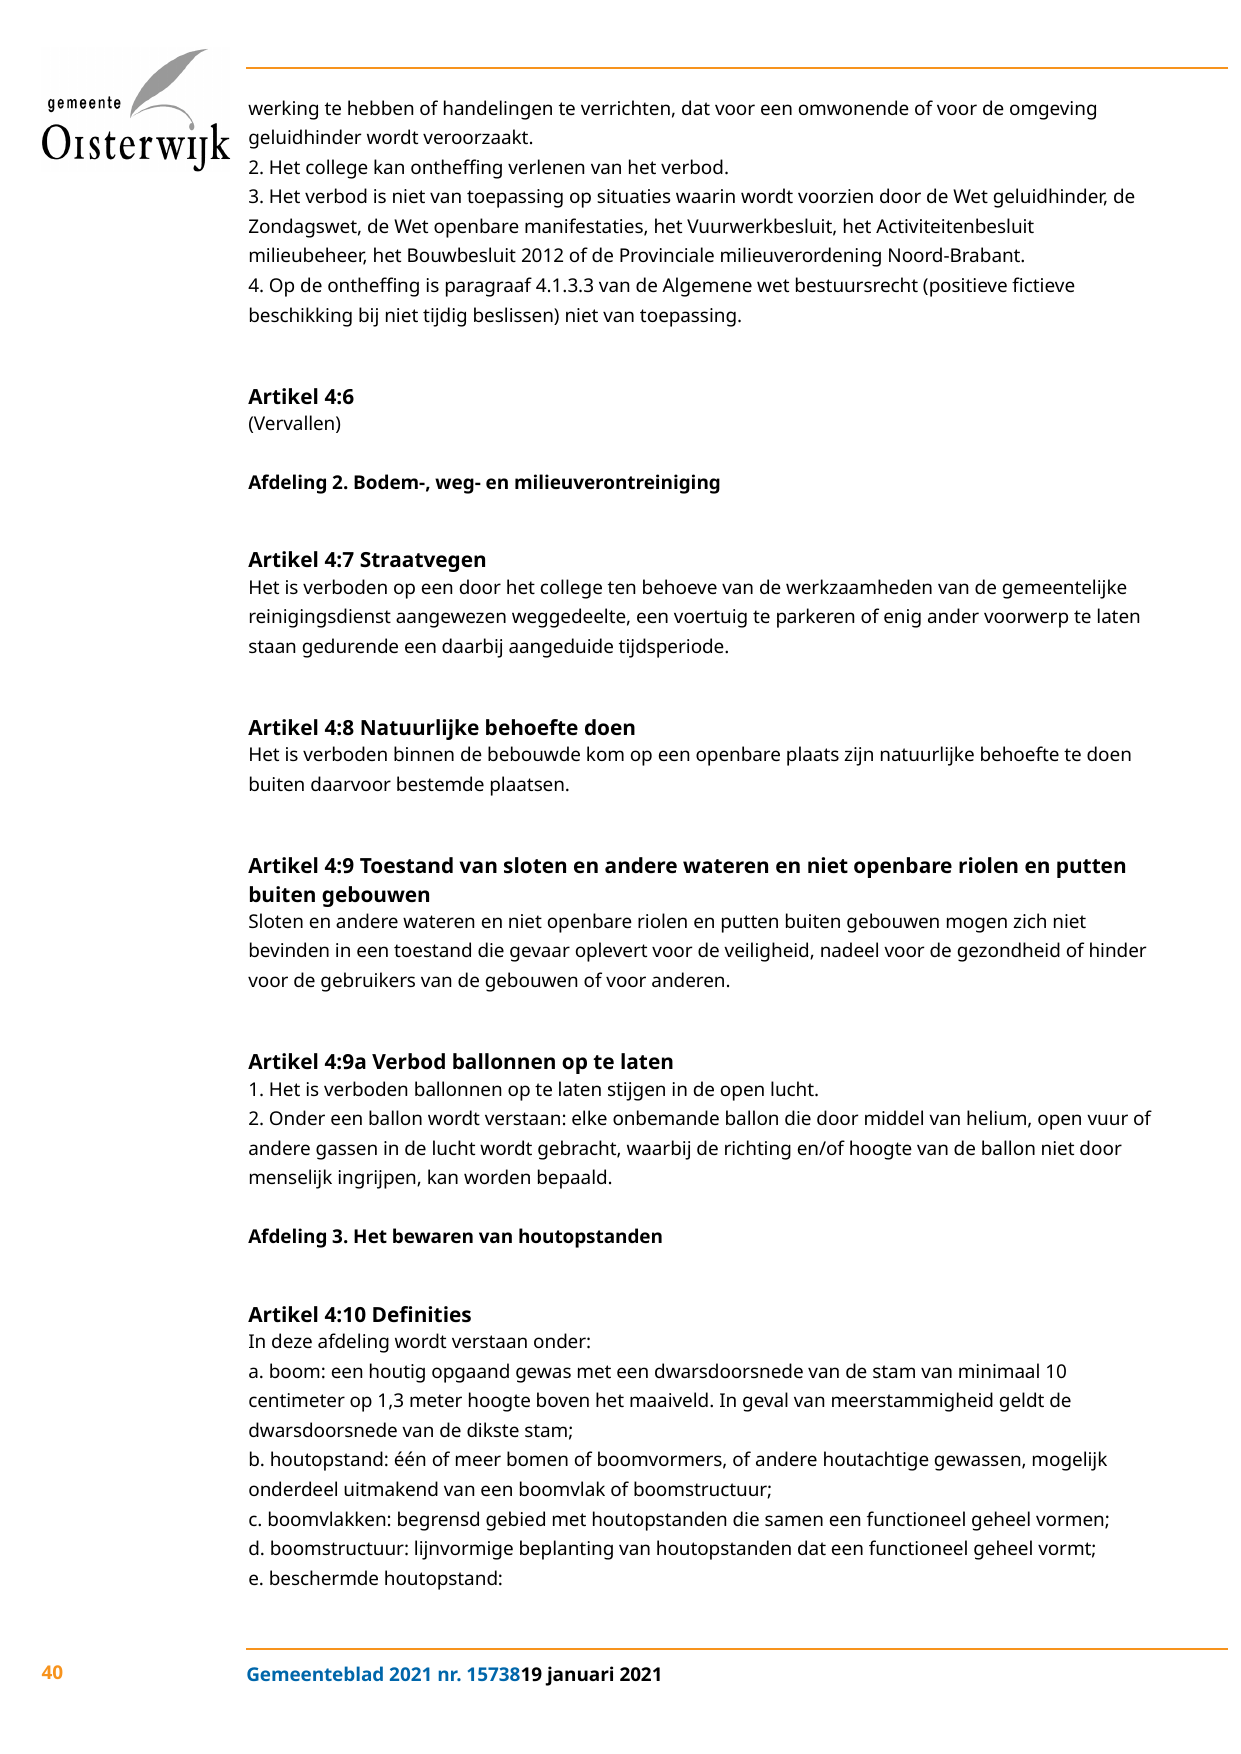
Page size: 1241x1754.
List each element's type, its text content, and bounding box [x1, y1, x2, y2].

text a. boom: een houtig opgaand gewas met een dwarsdoorsnede van de stam van minimaal 10 centimeter op 1,3 meter hoogte boven het maaiveld. In geval van meerstammigheid geldt de dwarsdoorsnede van de dikste stam; [248, 1358, 1152, 1443]
text Artikel 4:10 Definities [248, 1300, 1152, 1328]
text 2. Het college kan ontheffing verlenen van het verbod. [248, 154, 1152, 180]
text d. boomstructuur: lijnvormige beplanting van houtopstanden dat een functioneel geheel vormt; [248, 1535, 1152, 1561]
text Artikel 4:8 Natuurlijke behoefte doen [248, 713, 1152, 742]
text werking te hebben of handelingen te verrichten, dat voor een omwonende of voor de omgeving geluidhinder wordt veroorzaakt. [248, 95, 1152, 150]
text e. beschermde houtopstand: [248, 1565, 1152, 1591]
text In deze afdeling wordt verstaan onder: [248, 1328, 1152, 1354]
text Sloten en andere wateren en niet openbare riolen en putten buiten gebouwen mogen zich niet bevinden in een toestand die gevaar oplevert voor de veiligheid, nadeel voor de gezondheid of hinder voor de gebruikers van de gebouwen of voor anderen. [248, 908, 1152, 993]
text 3. Het verbod is niet van toepassing op situaties waarin wordt voorzien door de Wet geluidhinder, de Zondagswet, de Wet openbare manifestaties, het Vuurwerkbesluit, het Activiteitenbesluit milieubeheer, het Bouwbesluit 2012 of de Provinciale milieuverordening Noord-Brabant. [248, 183, 1152, 268]
text Artikel 4:7 Straatvegen [248, 546, 1152, 574]
text Afdeling 2. Bodem-, weg- en milieuverontreiniging [248, 469, 1152, 495]
text Artikel 4:6 [248, 382, 1152, 410]
text Het is verboden binnen de bebouwde kom op een openbare plaats zijn natuurlijke behoefte te doen buiten daarvoor bestemde plaatsen. [248, 742, 1152, 797]
text 4. Op de ontheffing is paragraaf 4.1.3.3 van de Algemene wet bestuursrecht (positieve fictieve beschikking bij niet tijdig beslissen) niet van toepassing. [248, 272, 1152, 328]
text Het is verboden op een door het college ten behoeve van de werkzaamheden van de gemeentelijke reinigingsdienst aangewezen weggedeelte, een voertuig te parkeren of enig ander voorwerp te laten staan gedurende een daarbij aangeduide tijdsperiode. [248, 574, 1152, 659]
text c. boomvlakken: begrensd gebied met houtopstanden die samen een functioneel geheel vormen; [248, 1506, 1152, 1531]
text Artikel 4:9 Toestand van sloten en andere wateren en niet openbare riolen en putten buiten gebouwen [248, 851, 1152, 908]
text Afdeling 3. Het bewaren van houtopstanden [248, 1224, 1152, 1249]
text b. houtopstand: één of meer bomen of boomvormers, of andere houtachtige gewassen, mogelijk onderdeel uitmakend van een boomvlak of boomstructuur; [248, 1447, 1152, 1502]
text 2. Onder een ballon wordt verstaan: elke onbemande ballon die door middel van helium, open vuur of andere gassen in de lucht wordt gebracht, waarbij de richting en/of hoogte van de ballon niet door menselijk ingrijpen, kan worden bepaald. [248, 1105, 1152, 1190]
text (Vervallen) [248, 410, 1152, 436]
text 1. Het is verboden ballonnen op te laten stijgen in de open lucht. [248, 1076, 1152, 1101]
text Artikel 4:9a Verbod ballonnen op te laten [248, 1047, 1152, 1076]
picture [41, 47, 231, 172]
